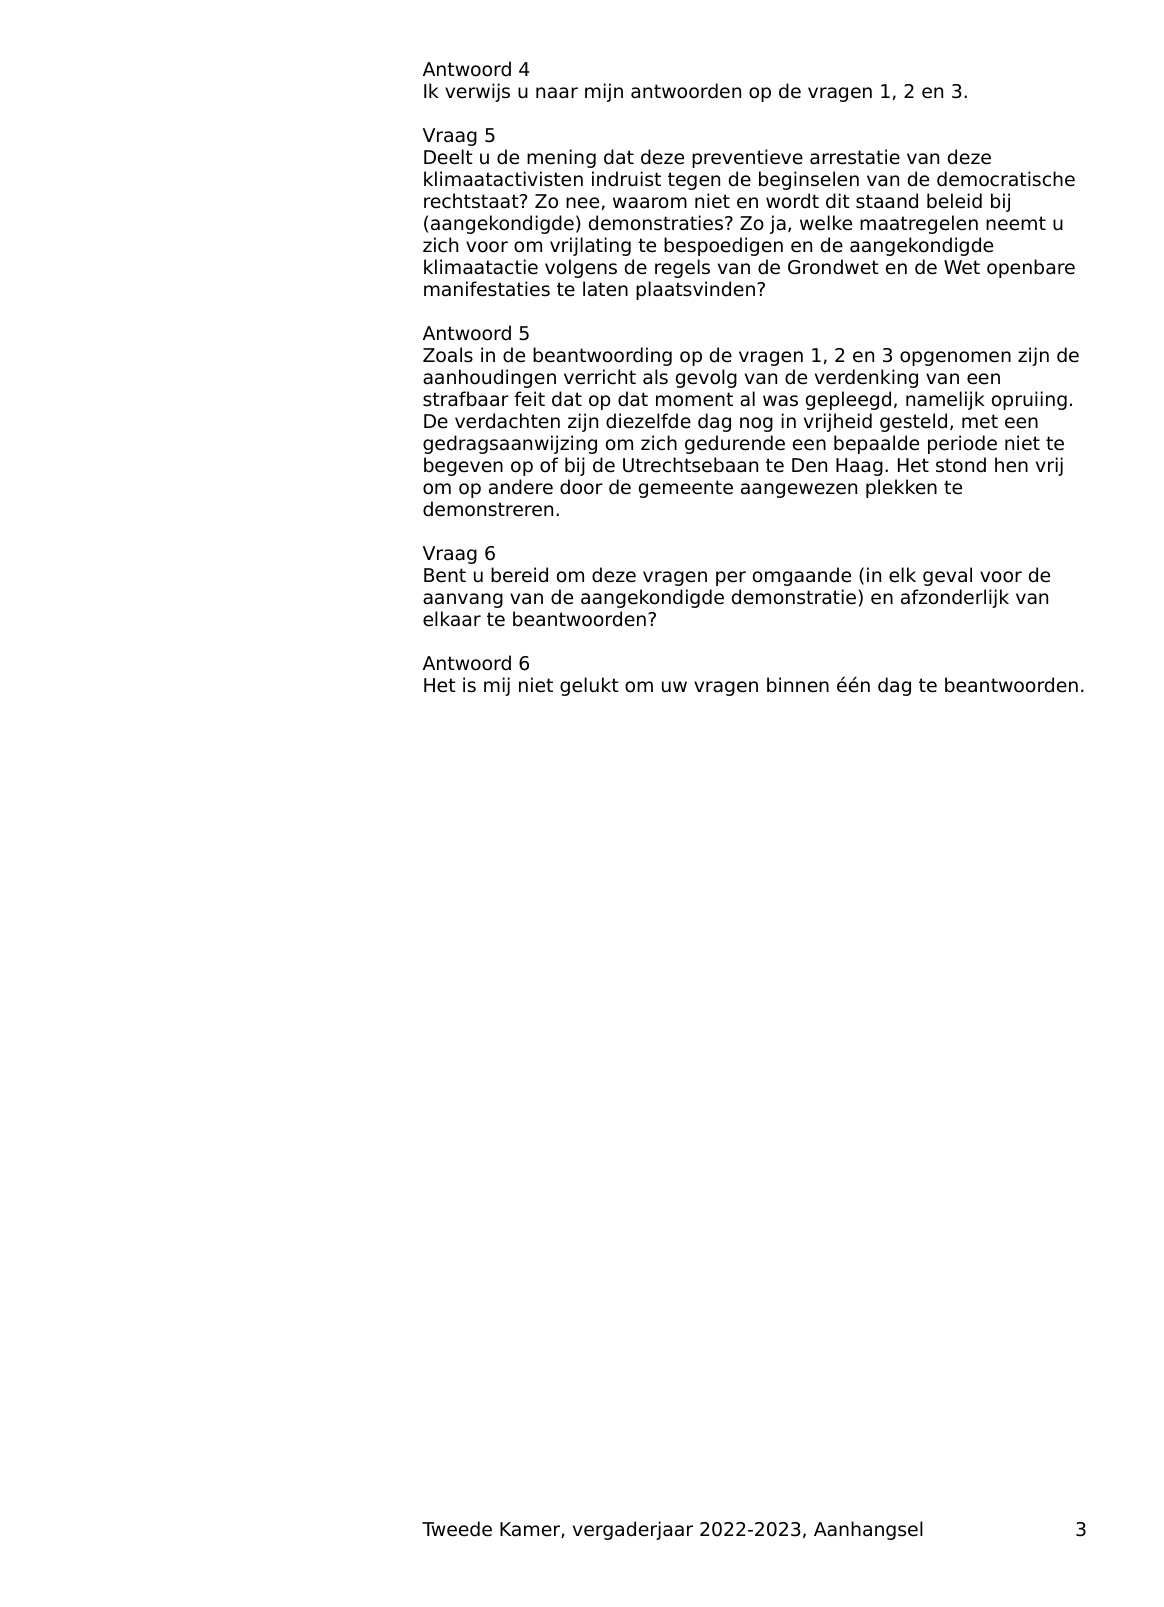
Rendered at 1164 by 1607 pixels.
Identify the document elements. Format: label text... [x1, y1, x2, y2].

text Zoals in de beantwoording op de vragen 1, 2 en 3 opgenomen zijn de aanhoudingen verricht als gevolg van de verdenking van een strafbaar feit dat op dat moment al was gepleegd, namelijk opruiing. De verdachten zijn diezelfde dag nog in vrijheid gesteld, met een gedragsaanwijzing om zich gedurende een bepaalde periode niet te begeven op of bij de Utrechtsebaan te Den Haag. Het stond hen vrij om op andere door de gemeente aangewezen plekken te demonstreren. [422, 345, 1087, 521]
text Vraag 5 [422, 125, 1087, 147]
text Bent u bereid om deze vragen per omgaande (in elk geval voor de aanvang van de aangekondigde demonstratie) en afzonderlijk van elkaar te beantwoorden? [422, 565, 1087, 631]
text Antwoord 4 [422, 59, 1087, 81]
text Ik verwijs u naar mijn antwoorden op de vragen 1, 2 en 3. [422, 81, 1087, 103]
text Antwoord 6 [422, 653, 1087, 675]
text Het is mij niet gelukt om uw vragen binnen één dag te beantwoorden. [422, 675, 1087, 697]
text Antwoord 5 [422, 323, 1087, 345]
text Deelt u de mening dat deze preventieve arrestatie van deze klimaatactivisten indruist tegen de beginselen van de democratische rechtstaat? Zo nee, waarom niet en wordt dit staand beleid bij (aangekondigde) demonstraties? Zo ja, welke maatregelen neemt u zich voor om vrijlating te bespoedigen en de aangekondigde klimaatactie volgens de regels van de Grondwet en de Wet openbare manifestaties te laten plaatsvinden? [422, 147, 1087, 301]
text Vraag 6 [422, 543, 1087, 565]
